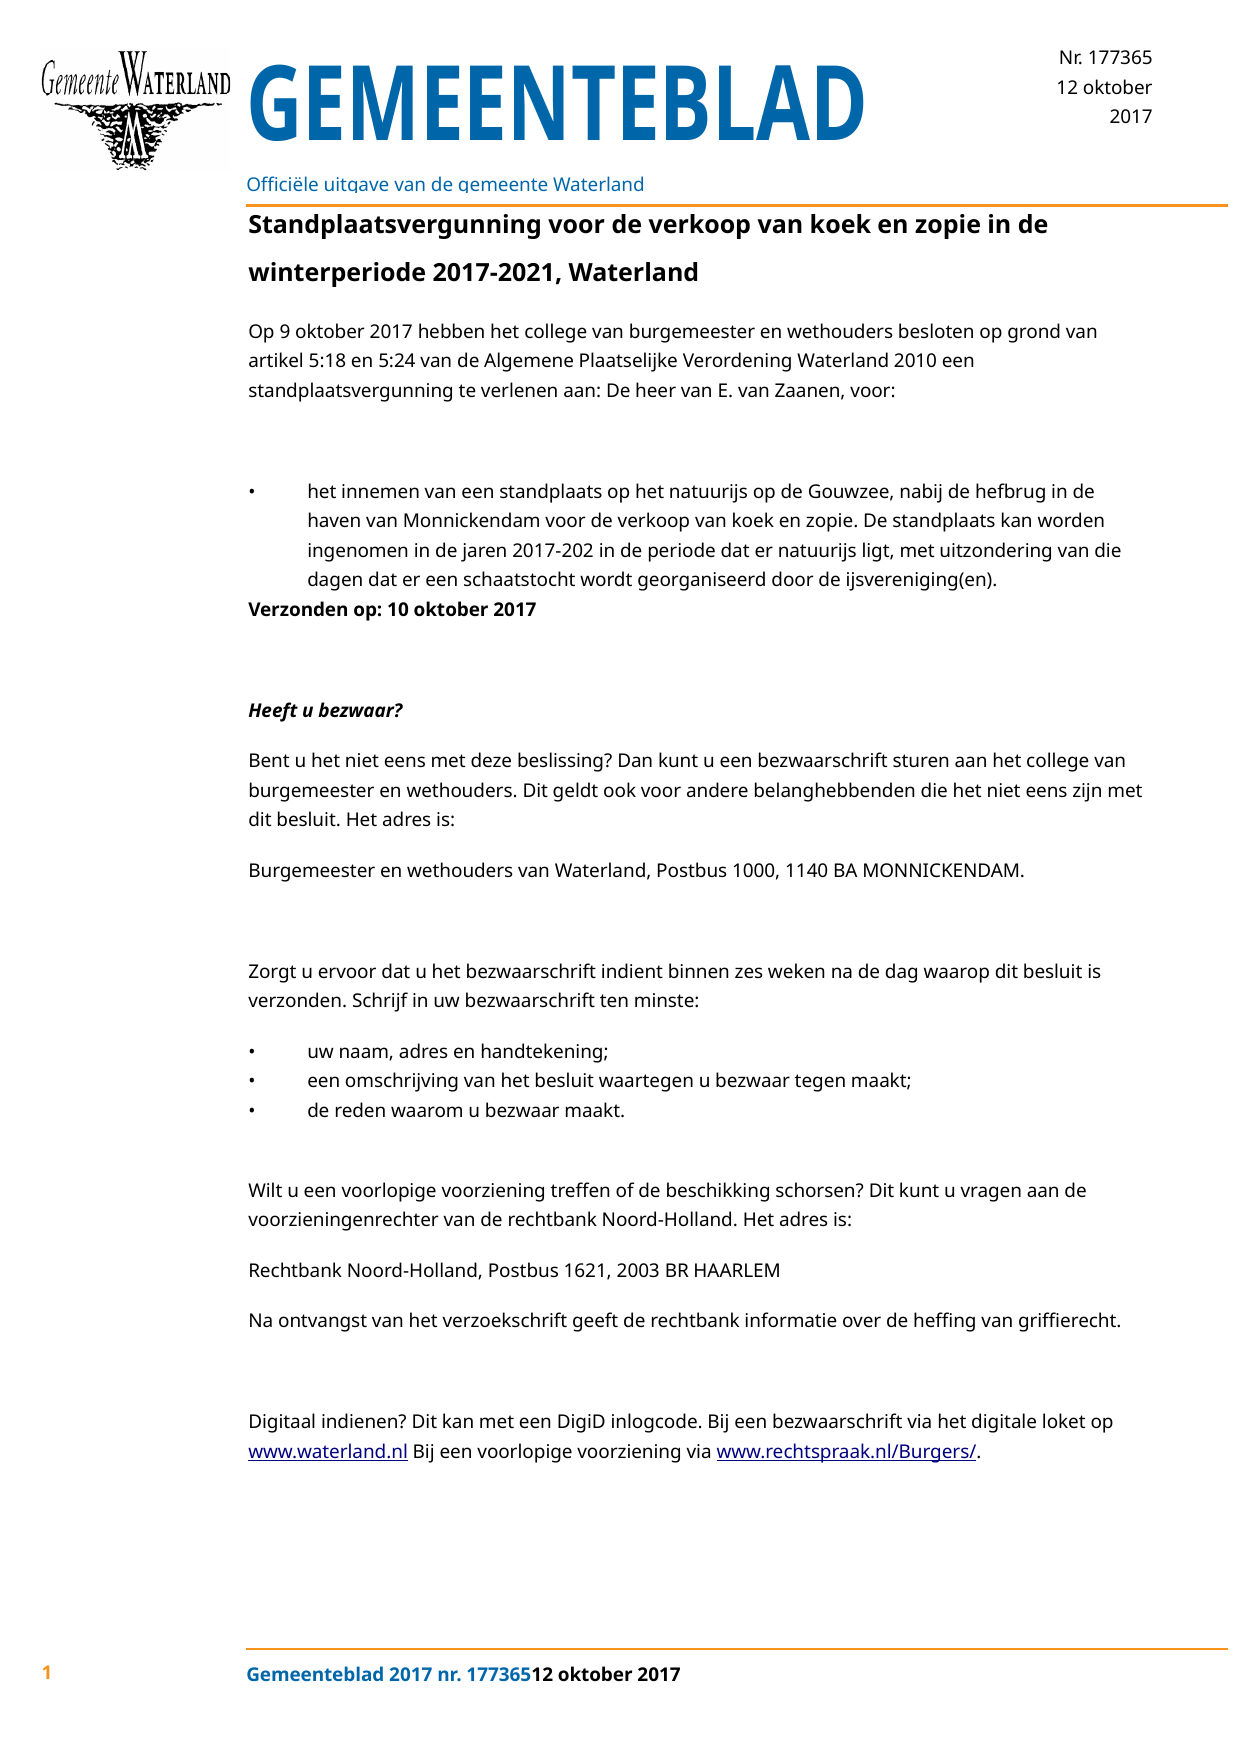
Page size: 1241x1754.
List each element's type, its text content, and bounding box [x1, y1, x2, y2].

text Zorgt u ervoor dat u het bezwaarschrift indient binnen zes weken na de dag waarop dit besluit is verzonden. Schrijf in uw bezwaarschrift ten minste: [248, 958, 1152, 1013]
text Wilt u een voorlopige voorziening treffen of de beschikking schorsen? Dit kunt u vragen aan de voorzieningenrechter van de rechtbank Noord-Holland. Het adres is: [248, 1177, 1152, 1232]
text Na ontvangst van het verzoekschrift geeft de rechtbank informatie over de heffing van griffierecht. [248, 1307, 1152, 1333]
list een omschrijving van het besluit waartegen u bezwaar tegen maakt; [248, 1067, 1152, 1093]
text Digitaal indienen? Dit kan met een DigiD inlogcode. Bij een bezwaarschrift via het digitale loket op www.waterland.nl Bij een voorlopige voorziening via www.rechtspraak.nl/Burgers/. [248, 1408, 1152, 1464]
text Rechtbank Noord-Holland, Postbus 1621, 2003 BR HAARLEM [248, 1257, 1152, 1283]
list uw naam, adres en handtekening; [248, 1038, 1152, 1064]
text Op 9 oktober 2017 hebben het college van burgemeester en wethouders besloten op grond van artikel 5:18 en 5:24 van de Algemene Plaatselijke Verordening Waterland 2010 een standplaatsvergunning te verlenen aan: De heer van E. van Zaanen, voor: [248, 318, 1152, 403]
text Burgemeester en wethouders van Waterland, Postbus 1000, 1140 BA MONNICKENDAM. [248, 857, 1152, 883]
picture [41, 47, 231, 172]
text Heeft u bezwaar? [248, 697, 1152, 723]
text Standplaatsvergunning voor de verkoop van koek en zopie in de winterperiode 2017-2021, Waterland [248, 207, 1152, 288]
text Verzonden op: 10 oktober 2017 [248, 596, 1152, 622]
text Bent u het niet eens met deze beslissing? Dan kunt u een bezwaarschrift sturen aan het college van burgemeester en wethouders. Dit geldt ook voor andere belanghebbenden die het niet eens zijn met dit besluit. Het adres is: [248, 747, 1152, 832]
list de reden waarom u bezwaar maakt. [248, 1097, 1152, 1123]
list het innemen van een standplaats op het natuurijs op de Gouwzee, nabij de hefbrug in de haven van Monnickendam voor de verkoop van koek en zopie. De standplaats kan worden ingenomen in de jaren 2017-202 in de periode dat er natuurijs ligt, met uitzondering van die dagen dat er een schaatstocht wordt georganiseerd door de ijsvereniging(en). [248, 478, 1152, 592]
